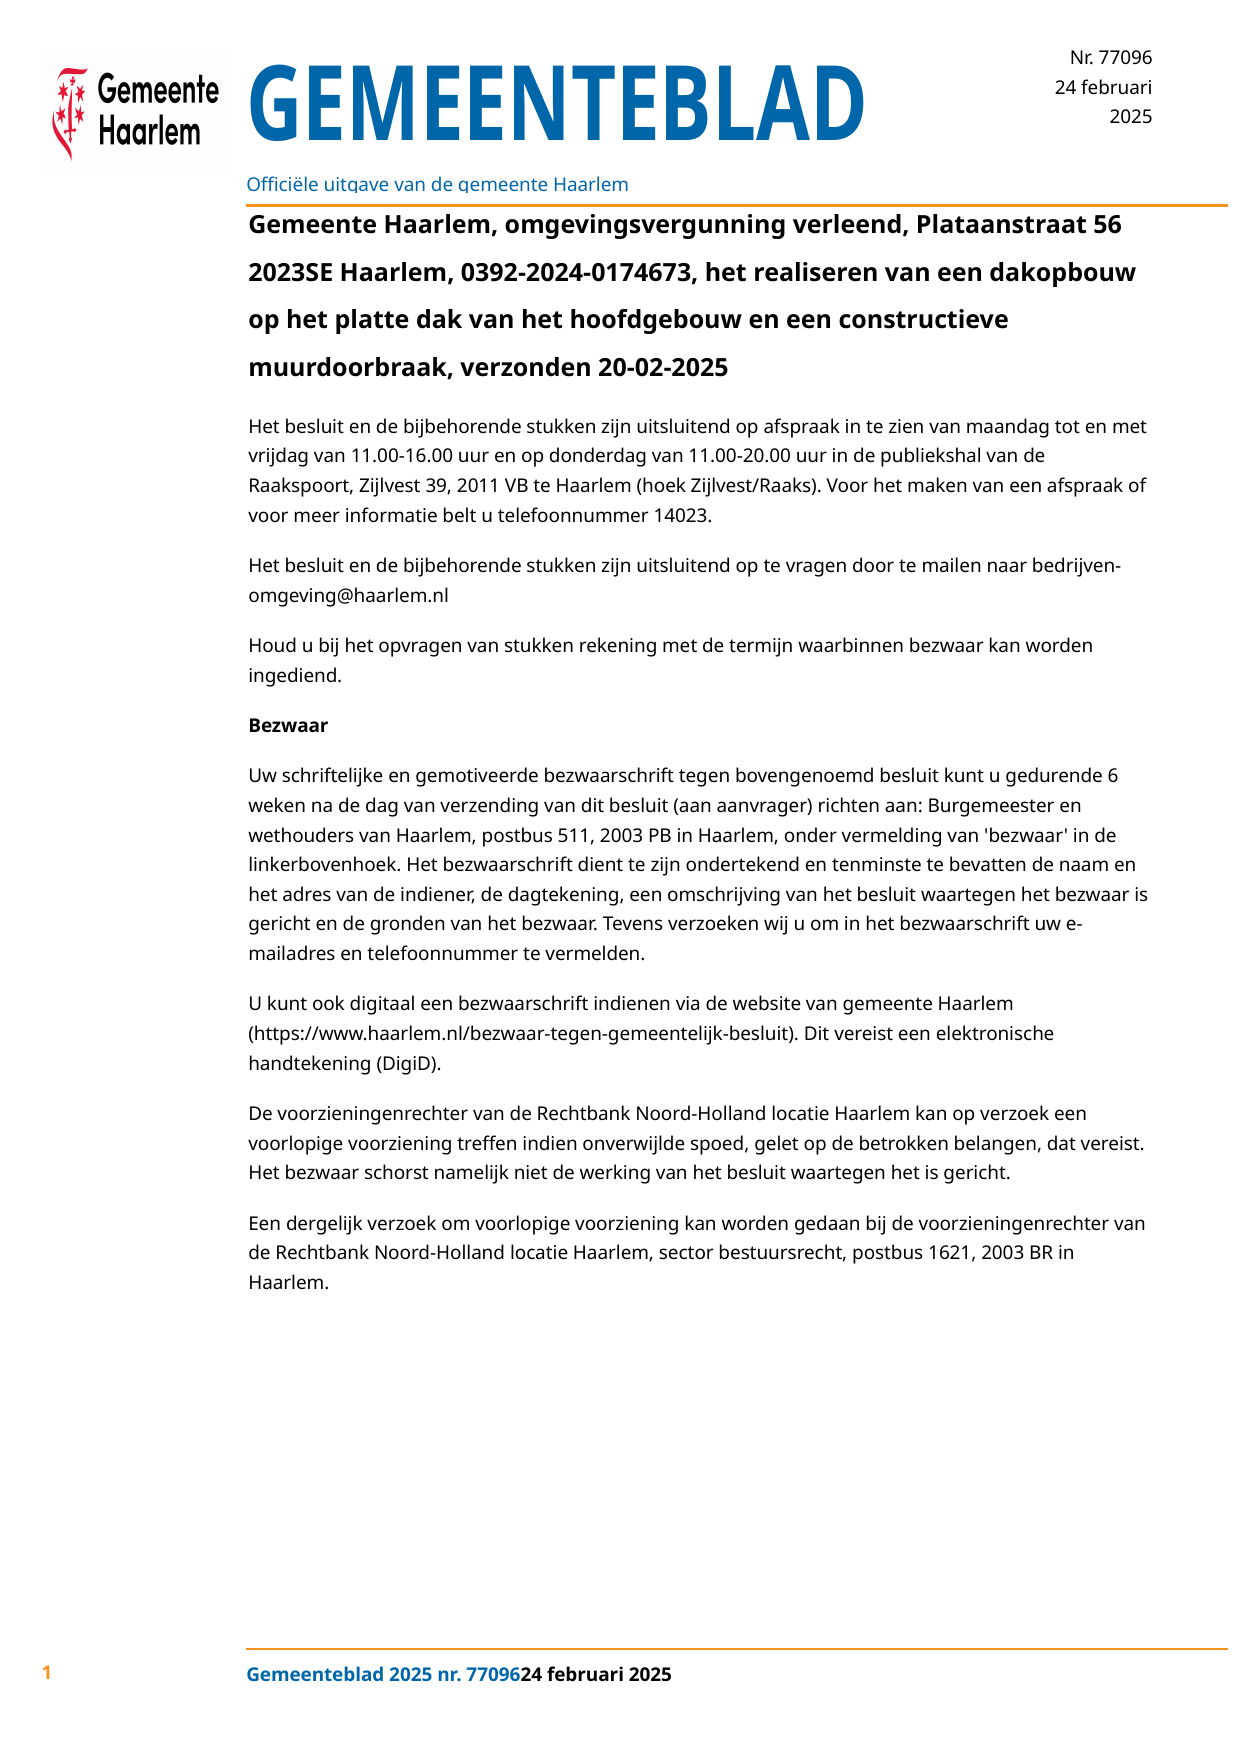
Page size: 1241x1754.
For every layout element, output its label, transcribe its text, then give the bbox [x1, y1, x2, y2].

text De voorzieningenrechter van de Rechtbank Noord-Holland locatie Haarlem kan op verzoek een voorlopige voorziening treffen indien onverwijlde spoed, gelet op de betrokken belangen, dat vereist. Het bezwaar schorst namelijk niet de werking van het besluit waartegen het is gericht. [248, 1100, 1152, 1185]
text Het besluit en de bijbehorende stukken zijn uitsluitend op te vragen door te mailen naar bedrijven-omgeving@haarlem.nl [248, 552, 1152, 608]
text U kunt ook digitaal een bezwaarschrift indienen via de website van gemeente Haarlem (https://www.haarlem.nl/bezwaar-tegen-gemeentelijk-besluit). Dit vereist een elektronische handtekening (DigiD). [248, 991, 1152, 1076]
text Uw schriftelijke en gemotiveerde bezwaarschrift tegen bovengenoemd besluit kunt u gedurende 6 weken na de dag van verzending van dit besluit (aan aanvrager) richten aan: Burgemeester en wethouders van Haarlem, postbus 511, 2003 PB in Haarlem, onder vermelding van 'bezwaar' in de linkerbovenhoek. Het bezwaarschrift dient te zijn ondertekend en tenminste te bevatten de naam en het adres van de indiener, de dagtekening, een omschrijving van het besluit waartegen het bezwaar is gericht en de gronden van het bezwaar. Tevens verzoeken wij u om in het bezwaarschrift uw e-mailadres en telefoonnummer te vermelden. [248, 763, 1152, 966]
text Bezwaar [248, 712, 1152, 738]
picture [41, 47, 231, 172]
text Een dergelijk verzoek om voorlopige voorziening kan worden gedaan bij de voorzieningenrechter van de Rechtbank Noord-Holland locatie Haarlem, sector bestuursrecht, postbus 1621, 2003 BR in Haarlem. [248, 1210, 1152, 1295]
text Gemeente Haarlem, omgevingsvergunning verleend, Plataanstraat 56 2023SE Haarlem, 0392-2024-0174673, het realiseren van een dakopbouw op het platte dak van het hoofdgebouw en een constructieve muurdoorbraak, verzonden 20-02-2025 [248, 207, 1152, 384]
text Houd u bij het opvragen van stukken rekening met de termijn waarbinnen bezwaar kan worden ingediend. [248, 632, 1152, 688]
text Het besluit en de bijbehorende stukken zijn uitsluitend op afspraak in te zien van maandag tot en met vrijdag van 11.00-16.00 uur en op donderdag van 11.00-20.00 uur in de publiekshal van de Raakspoort, Zijlvest 39, 2011 VB te Haarlem (hoek Zijlvest/Raaks). Voor het maken van een afspraak of voor meer informatie belt u telefoonnummer 14023. [248, 413, 1152, 528]
